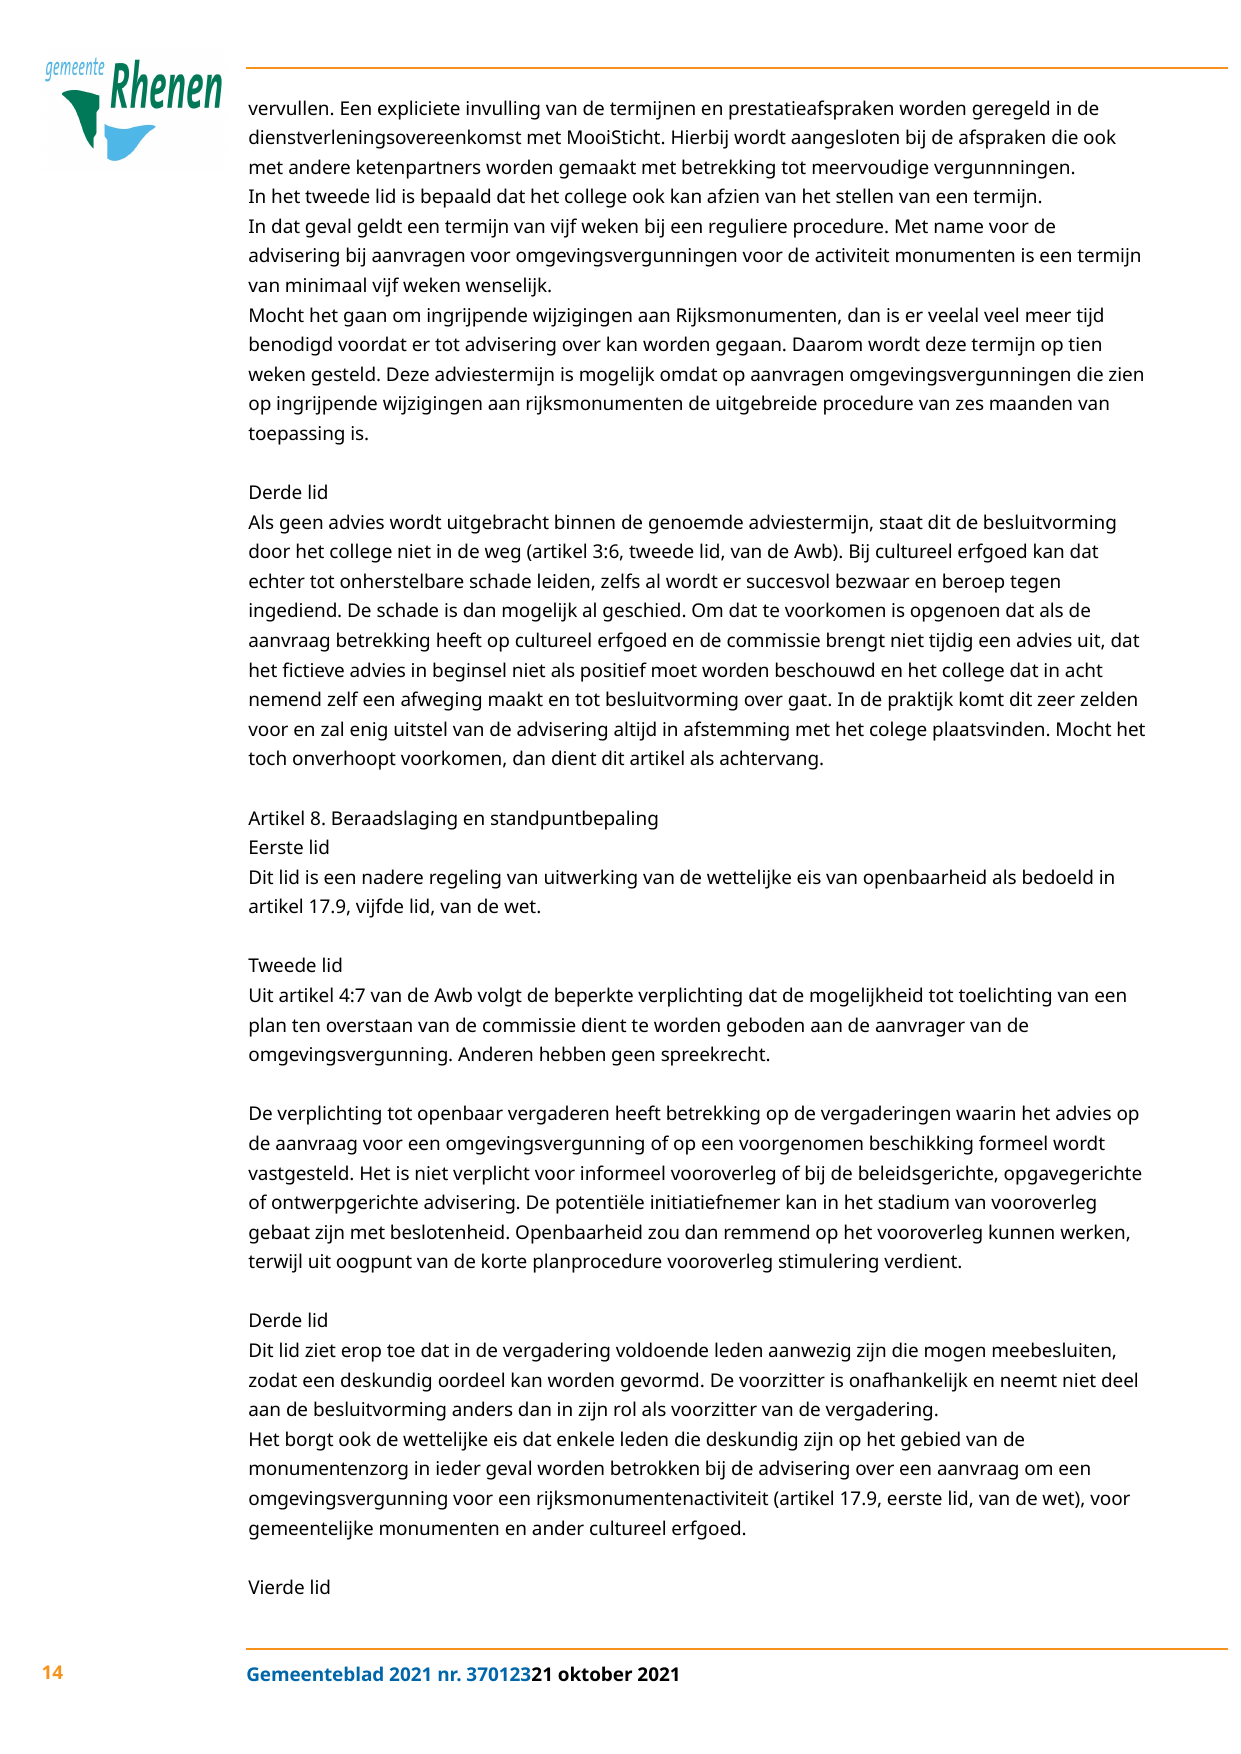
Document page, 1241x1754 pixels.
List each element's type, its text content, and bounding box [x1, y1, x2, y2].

text Derde lid [248, 479, 1152, 505]
text Dit lid is een nadere regeling van uitwerking van de wettelijke eis van openbaarheid als bedoeld in artikel 17.9, vijfde lid, van de wet. [248, 864, 1152, 919]
text In dat geval geldt een termijn van vijf weken bij een reguliere procedure. Met name voor de advisering bij aanvragen voor omgevingsvergunningen voor de activiteit monumenten is een termijn van minimaal vijf weken wenselijk. [248, 213, 1152, 298]
text Derde lid [248, 1308, 1152, 1333]
text Mocht het gaan om ingrijpende wijzigingen aan Rijksmonumenten, dan is er veelal veel meer tijd benodigd voordat er tot advisering over kan worden gegaan. Daarom wordt deze termijn op tien weken gesteld. Deze adviestermijn is mogelijk omdat op aanvragen omgevingsvergunningen die zien op ingrijpende wijzigingen aan rijksmonumenten de uitgebreide procedure van zes maanden van toepassing is. [248, 302, 1152, 446]
text Het borgt ook de wettelijke eis dat enkele leden die deskundig zijn op het gebied van de monumentenzorg in ieder geval worden betrokken bij de advisering over een aanvraag om een omgevingsvergunning voor een rijksmonumentenactiviteit (artikel 17.9, eerste lid, van de wet), voor gemeentelijke monumenten en ander cultureel erfgoed. [248, 1426, 1152, 1541]
text Vierde lid [248, 1574, 1152, 1600]
text De verplichting tot openbaar vergaderen heeft betrekking op de vergaderingen waarin het advies op de aanvraag voor een omgevingsvergunning of op een voorgenomen beschikking formeel wordt vastgesteld. Het is niet verplicht voor informeel vooroverleg of bij de beleidsgerichte, opgavegerichte of ontwerpgerichte advisering. De potentiële initiatiefnemer kan in het stadium van vooroverleg gebaat zijn met beslotenheid. Openbaarheid zou dan remmend op het vooroverleg kunnen werken, terwijl uit oogpunt van de korte planprocedure vooroverleg stimulering verdient. [248, 1101, 1152, 1274]
text Uit artikel 4:7 van de Awb volgt de beperkte verplichting dat de mogelijkheid tot toelichting van een plan ten overstaan van de commissie dient te worden geboden aan de aanvrager van de omgevingsvergunning. Anderen hebben geen spreekrecht. [248, 982, 1152, 1067]
text Artikel 8. Beraadslaging en standpuntbepaling [248, 805, 1152, 831]
text Tweede lid [248, 953, 1152, 978]
text Dit lid ziet erop toe dat in de vergadering voldoende leden aanwezig zijn die mogen meebesluiten, zodat een deskundig oordeel kan worden gevormd. De voorzitter is onafhankelijk en neemt niet deel aan de besluitvorming anders dan in zijn rol als voorzitter van de vergadering. [248, 1337, 1152, 1422]
text In het tweede lid is bepaald dat het college ook kan afzien van het stellen van een termijn. [248, 183, 1152, 209]
picture [41, 47, 231, 172]
text Als geen advies wordt uitgebracht binnen de genoemde adviestermijn, staat dit de besluitvorming door het college niet in de weg (artikel 3:6, tweede lid, van de Awb). Bij cultureel erfgoed kan dat echter tot onherstelbare schade leiden, zelfs al wordt er succesvol bezwaar en beroep tegen ingediend. De schade is dan mogelijk al geschied. Om dat te voorkomen is opgenoen dat als de aanvraag betrekking heeft op cultureel erfgoed en de commissie brengt niet tijdig een advies uit, dat het fictieve advies in beginsel niet als positief moet worden beschouwd en het college dat in acht nemend zelf een afweging maakt en tot besluitvorming over gaat. In de praktijk komt dit zeer zelden voor en zal enig uitstel van de advisering altijd in afstemming met het colege plaatsvinden. Mocht het toch onverhoopt voorkomen, dan dient dit artikel als achtervang. [248, 509, 1152, 771]
text vervullen. Een expliciete invulling van de termijnen en prestatieafspraken worden geregeld in de dienstverleningsovereenkomst met MooiSticht. Hierbij wordt aangesloten bij de afspraken die ook met andere ketenpartners worden gemaakt met betrekking tot meervoudige vergunnningen. [248, 95, 1152, 180]
text Eerste lid [248, 834, 1152, 860]
